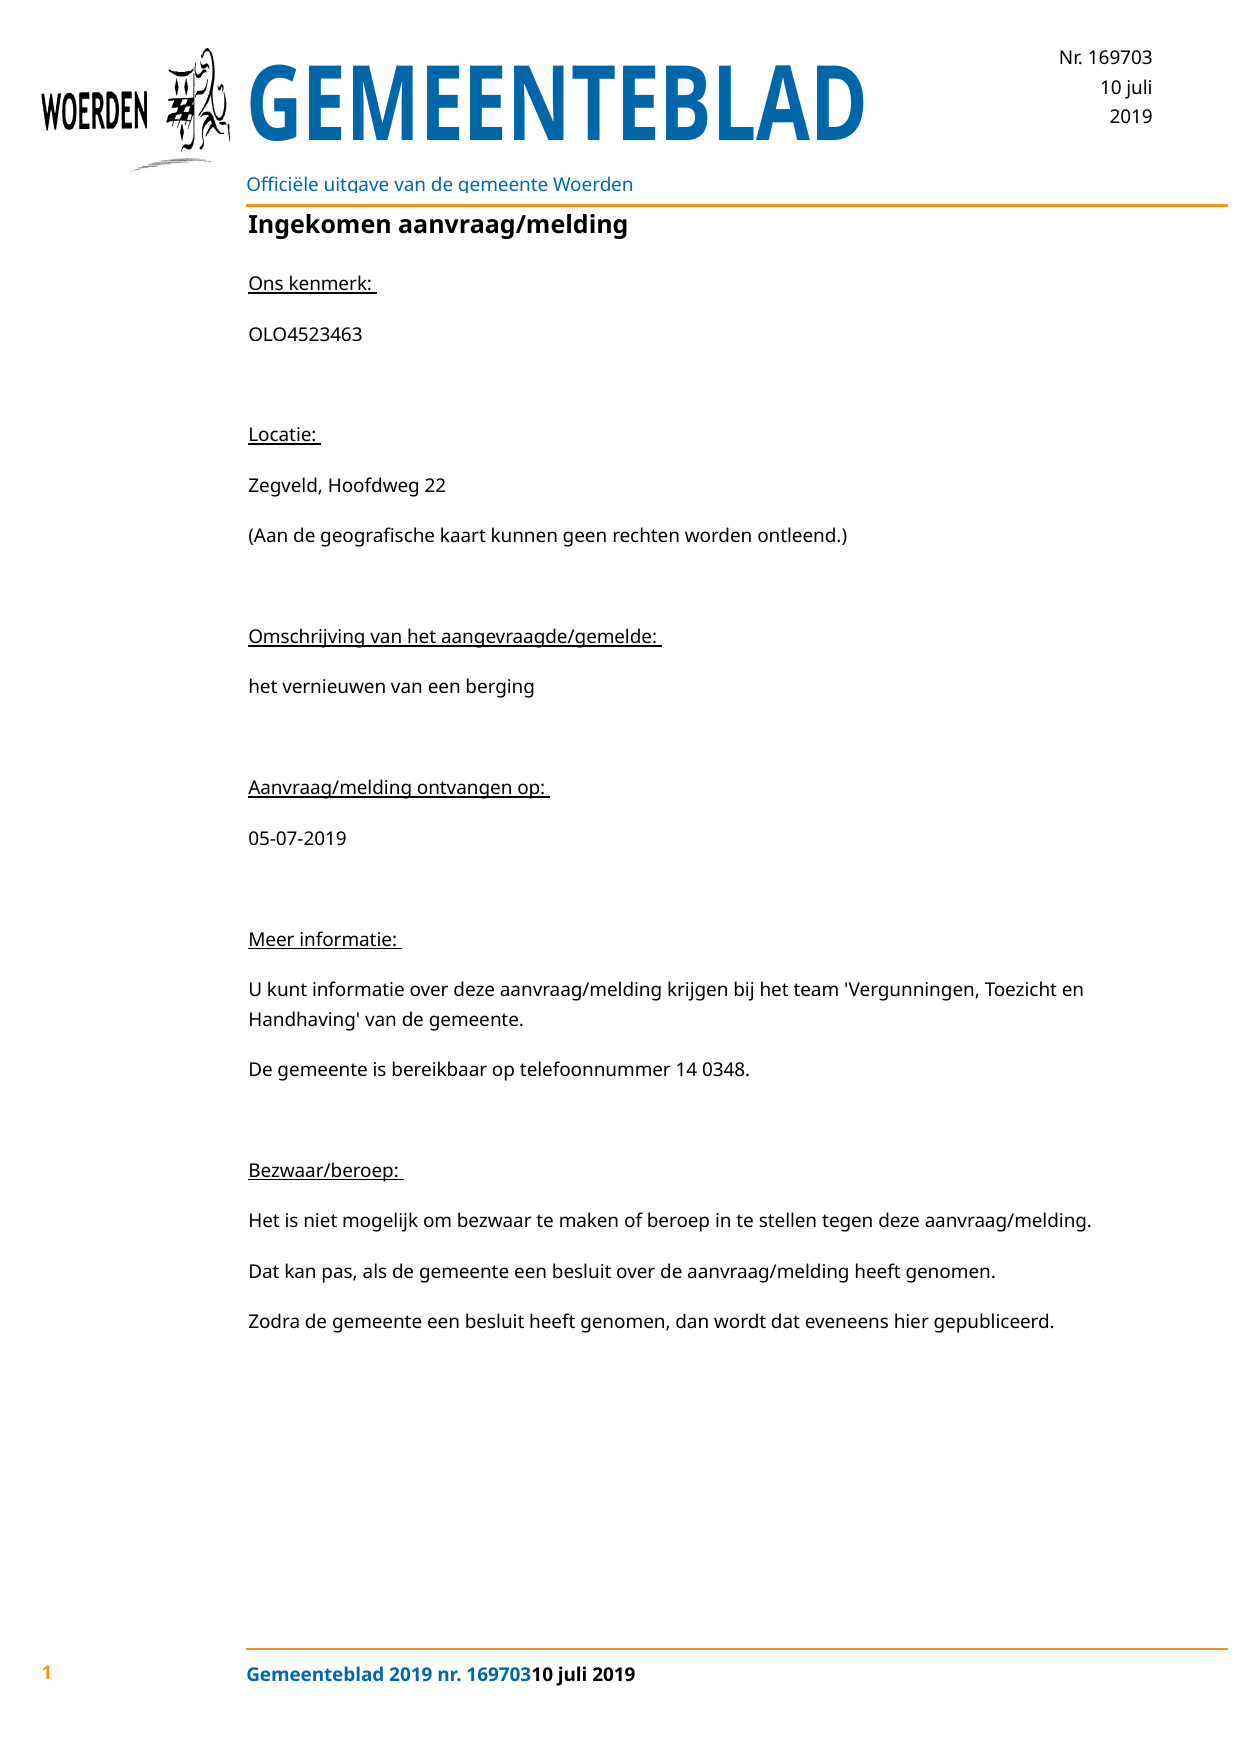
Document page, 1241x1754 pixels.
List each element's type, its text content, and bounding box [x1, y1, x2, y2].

text Dat kan pas, als de gemeente een besluit over de aanvraag/melding heeft genomen. [248, 1258, 1152, 1283]
text Het is niet mogelijk om bezwaar te maken of beroep in te stellen tegen deze aanvraag/melding. [248, 1207, 1152, 1233]
text Ingekomen aanvraag/melding [248, 207, 1152, 241]
text Meer informatie: [248, 926, 1152, 951]
text De gemeente is bereikbaar op telefoonnummer 14 0348. [248, 1056, 1152, 1082]
text Omschrijving van het aangevraagde/gemelde: [248, 623, 1152, 649]
text Zegveld, Hoofdweg 22 [248, 472, 1152, 498]
text Bezwaar/beroep: [248, 1157, 1152, 1183]
picture [41, 47, 231, 172]
text (Aan de geografische kaart kunnen geen rechten worden ontleend.) [248, 522, 1152, 548]
text Zodra de gemeente een besluit heeft genomen, dan wordt dat eveneens hier gepubliceerd. [248, 1308, 1152, 1334]
text Aanvraag/melding ontvangen op: [248, 774, 1152, 800]
text U kunt informatie over deze aanvraag/melding krijgen bij het team 'Vergunningen, Toezicht en Handhaving' van de gemeente. [248, 976, 1152, 1031]
text OLO4523463 [248, 321, 1152, 346]
text Ons kenmerk: [248, 270, 1152, 296]
text het vernieuwen van een berging [248, 674, 1152, 699]
text 05-07-2019 [248, 825, 1152, 851]
text Locatie: [248, 422, 1152, 447]
